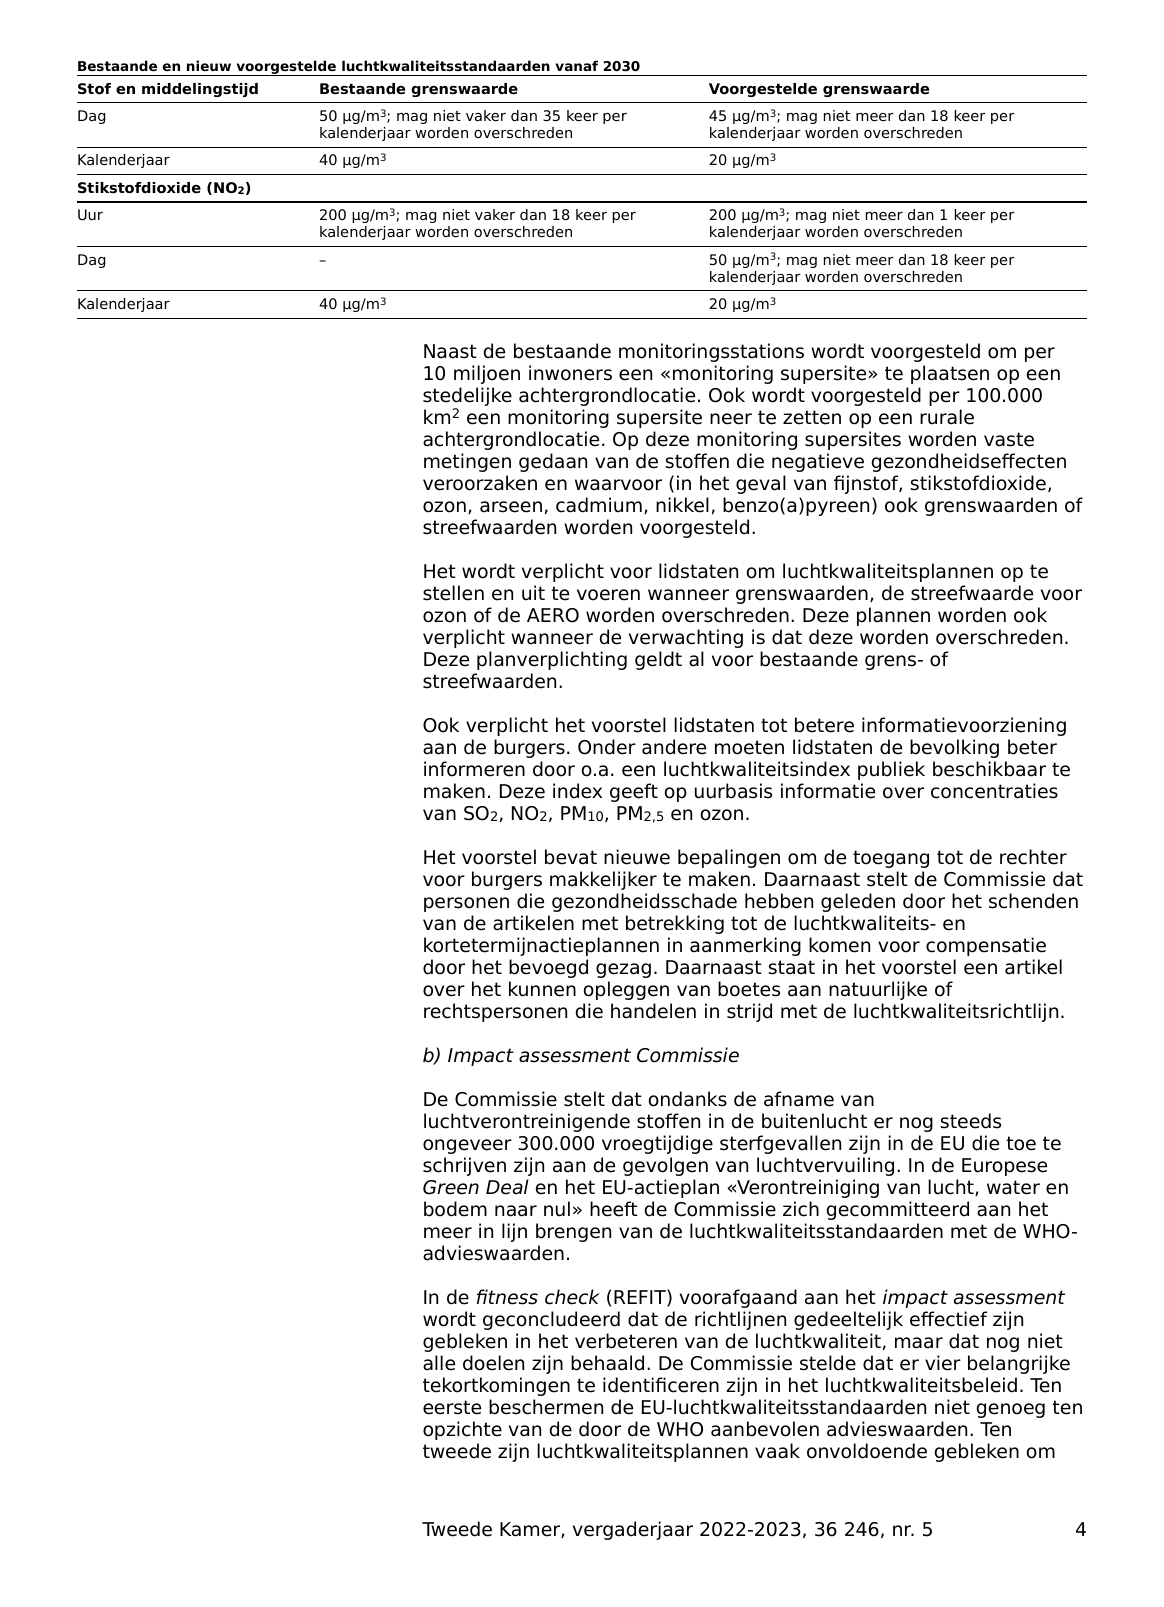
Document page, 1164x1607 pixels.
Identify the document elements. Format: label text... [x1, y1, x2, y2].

table_cell Stikstofdioxide (NO2) [77, 175, 313, 201]
text Het voorstel bevat nieuwe bepalingen om de toegang tot de rechter voor burgers makkelijker te maken. Daarnaast stelt de Commissie dat personen die gezondheidsschade hebben geleden door het schenden van de artikelen met betrekking tot de luchtkwaliteits- en kortetermijnactieplannen in aanmerking komen voor compensatie door het bevoegd gezag. Daarnaast staat in het voorstel een artikel over het kunnen opleggen van boetes aan natuurlijke of rechtspersonen die handelen in strijd met de luchtkwaliteitsrichtlijn. [422, 847, 1087, 1023]
table_cell 40 µg/m3 [313, 291, 703, 317]
text In de fitness check (REFIT) voorafgaand aan het impact assessment wordt geconcludeerd dat de richtlijnen gedeeltelijk effectief zijn gebleken in het verbeteren van de luchtkwaliteit, maar dat nog niet alle doelen zijn behaald. De Commissie stelde dat er vier belangrijke tekortkomingen te identificeren zijn in het luchtkwaliteitsbeleid. Ten eerste beschermen de EU-luchtkwaliteitsstandaarden niet genoeg ten opzichte van de door de WHO aanbevolen advieswaarden. Ten tweede zijn luchtkwaliteitsplannen vaak onvoldoende gebleken om [422, 1287, 1087, 1463]
table_cell Dag [77, 247, 313, 290]
table_header Bestaande en nieuw voorgestelde luchtkwaliteitsstandaarden vanaf 2030 [77, 59, 1087, 75]
table_cell Bestaande grenswaarde [313, 76, 703, 102]
table_cell 20 μg/m3 [703, 291, 1087, 317]
table_cell Stof en middelingstijd [77, 76, 313, 102]
table_cell – [313, 247, 703, 290]
table_cell Voorgestelde grenswaarde [703, 76, 1087, 102]
table_cell 50 μg/m3; mag niet meer dan 18 keer per kalenderjaar worden overschreden [703, 247, 1087, 290]
table_cell 45 μg/m3; mag niet meer dan 18 keer per kalenderjaar worden overschreden [703, 103, 1087, 147]
table_cell [313, 175, 703, 201]
table_cell 40 μg/m3 [313, 148, 703, 174]
table_cell Kalenderjaar [77, 148, 313, 174]
table_cell Uur [77, 203, 313, 246]
subtitle b) Impact assessment Commissie [422, 1045, 1087, 1067]
text Naast de bestaande monitoringsstations wordt voorgesteld om per 10 miljoen inwoners een «monitoring supersite» te plaatsen op een stedelijke achtergrondlocatie. Ook wordt voorgesteld per 100.000 km2 een monitoring supersite neer te zetten op een rurale achtergrondlocatie. Op deze monitoring supersites worden vaste metingen gedaan van de stoffen die negatieve gezondheidseffecten veroorzaken en waarvoor (in het geval van fijnstof, stikstofdioxide, ozon, arseen, cadmium, nikkel, benzo(a)pyreen) ook grenswaarden of streefwaarden worden voorgesteld. [422, 341, 1087, 538]
table_cell 200 µg/m3; mag niet vaker dan 18 keer per kalenderjaar worden overschreden [313, 203, 703, 246]
text De Commissie stelt dat ondanks de afname van luchtverontreinigende stoffen in de buitenlucht er nog steeds ongeveer 300.000 vroegtijdige sterfgevallen zijn in de EU die toe te schrijven zijn aan de gevolgen van luchtvervuiling. In de Europese Green Deal en het EU-actieplan «Verontreiniging van lucht, water en bodem naar nul» heeft de Commissie zich gecommitteerd aan het meer in lijn brengen van de luchtkwaliteitsstandaarden met de WHO-advieswaarden. [422, 1089, 1087, 1265]
table_cell 200 μg/m3; mag niet meer dan 1 keer per kalenderjaar worden overschreden [703, 203, 1087, 246]
table_cell 50 µg/m3; mag niet vaker dan 35 keer per kalenderjaar worden overschreden [313, 103, 703, 147]
table_cell Dag [77, 103, 313, 147]
table_cell [703, 175, 1087, 201]
table_cell 20 μg/m3 [703, 148, 1087, 174]
table_cell Kalenderjaar [77, 291, 313, 317]
text Het wordt verplicht voor lidstaten om luchtkwaliteitsplannen op te stellen en uit te voeren wanneer grenswaarden, de streefwaarde voor ozon of de AERO worden overschreden. Deze plannen worden ook verplicht wanneer de verwachting is dat deze worden overschreden. Deze planverplichting geldt al voor bestaande grens- of streefwaarden. [422, 561, 1087, 693]
text Ook verplicht het voorstel lidstaten tot betere informatievoorziening aan de burgers. Onder andere moeten lidstaten de bevolking beter informeren door o.a. een luchtkwaliteitsindex publiek beschikbaar te maken. Deze index geeft op uurbasis informatie over concentraties van SO2, NO2, PM10, PM2,5 en ozon. [422, 715, 1087, 825]
